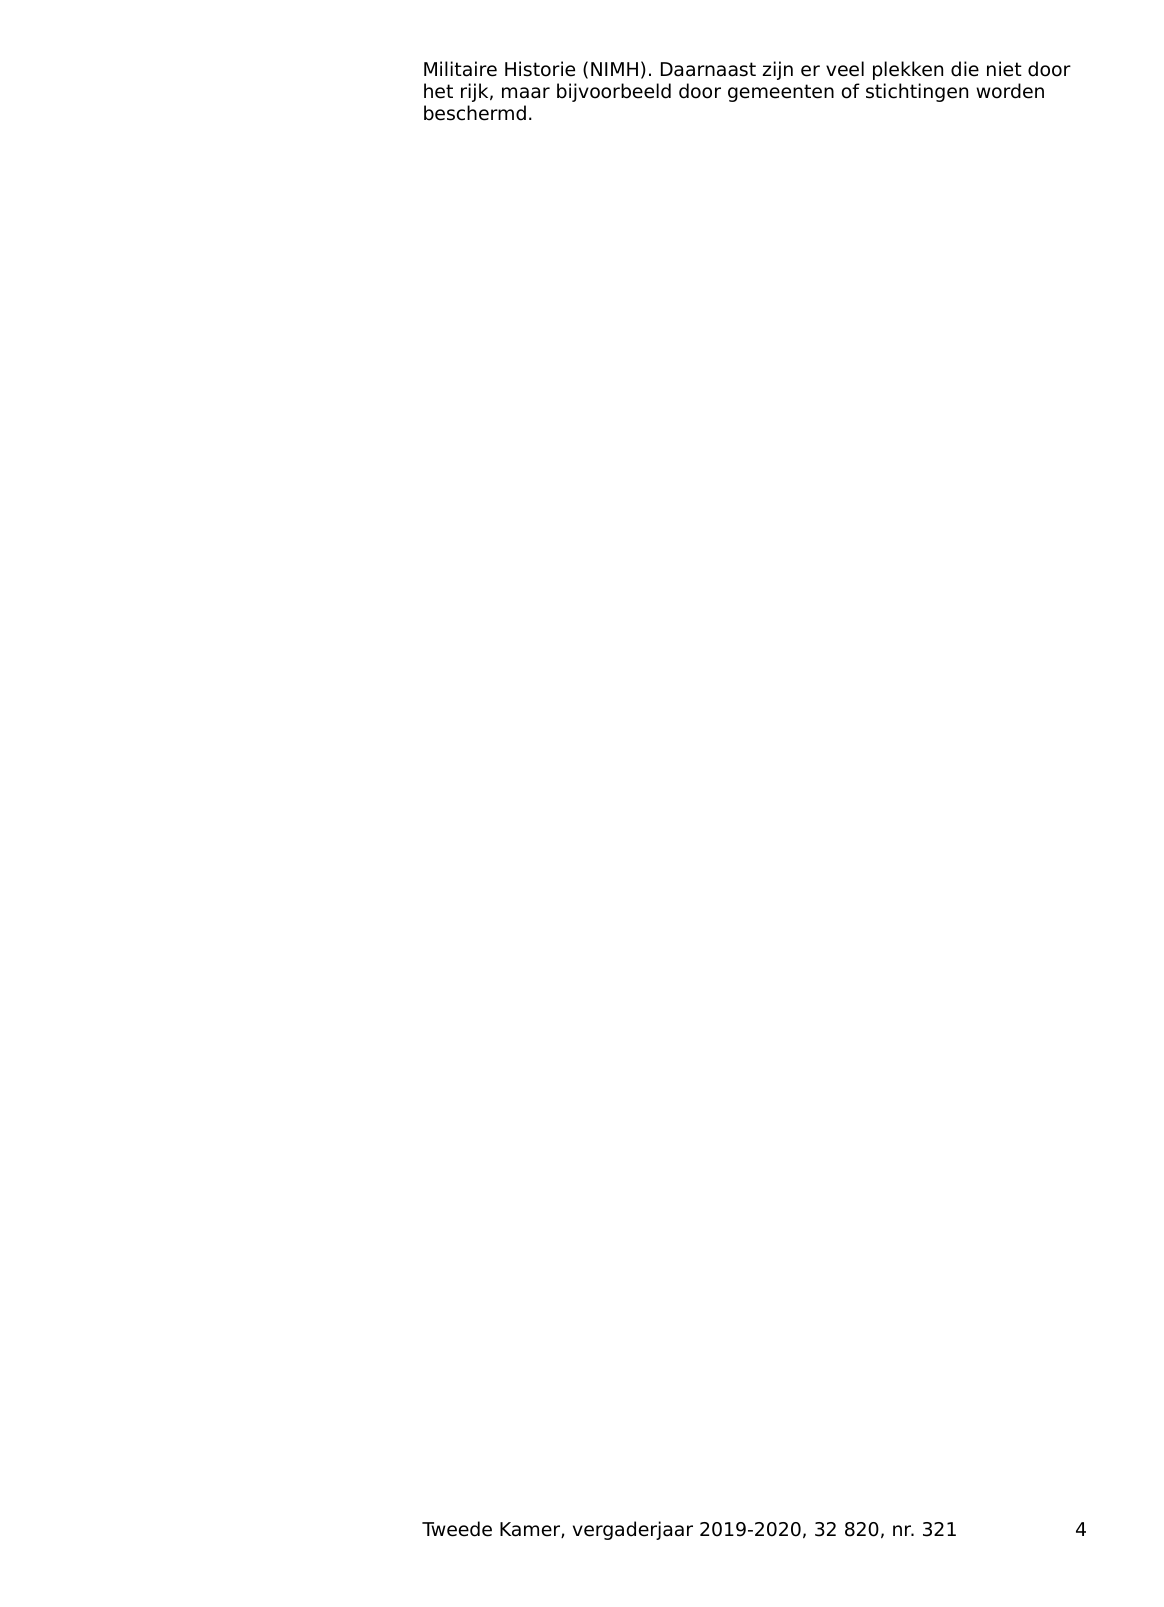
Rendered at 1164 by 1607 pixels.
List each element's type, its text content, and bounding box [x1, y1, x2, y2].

text Militaire Historie (NIMH). Daarnaast zijn er veel plekken die niet door het rijk, maar bijvoorbeeld door gemeenten of stichtingen worden beschermd. [422, 59, 1087, 125]
